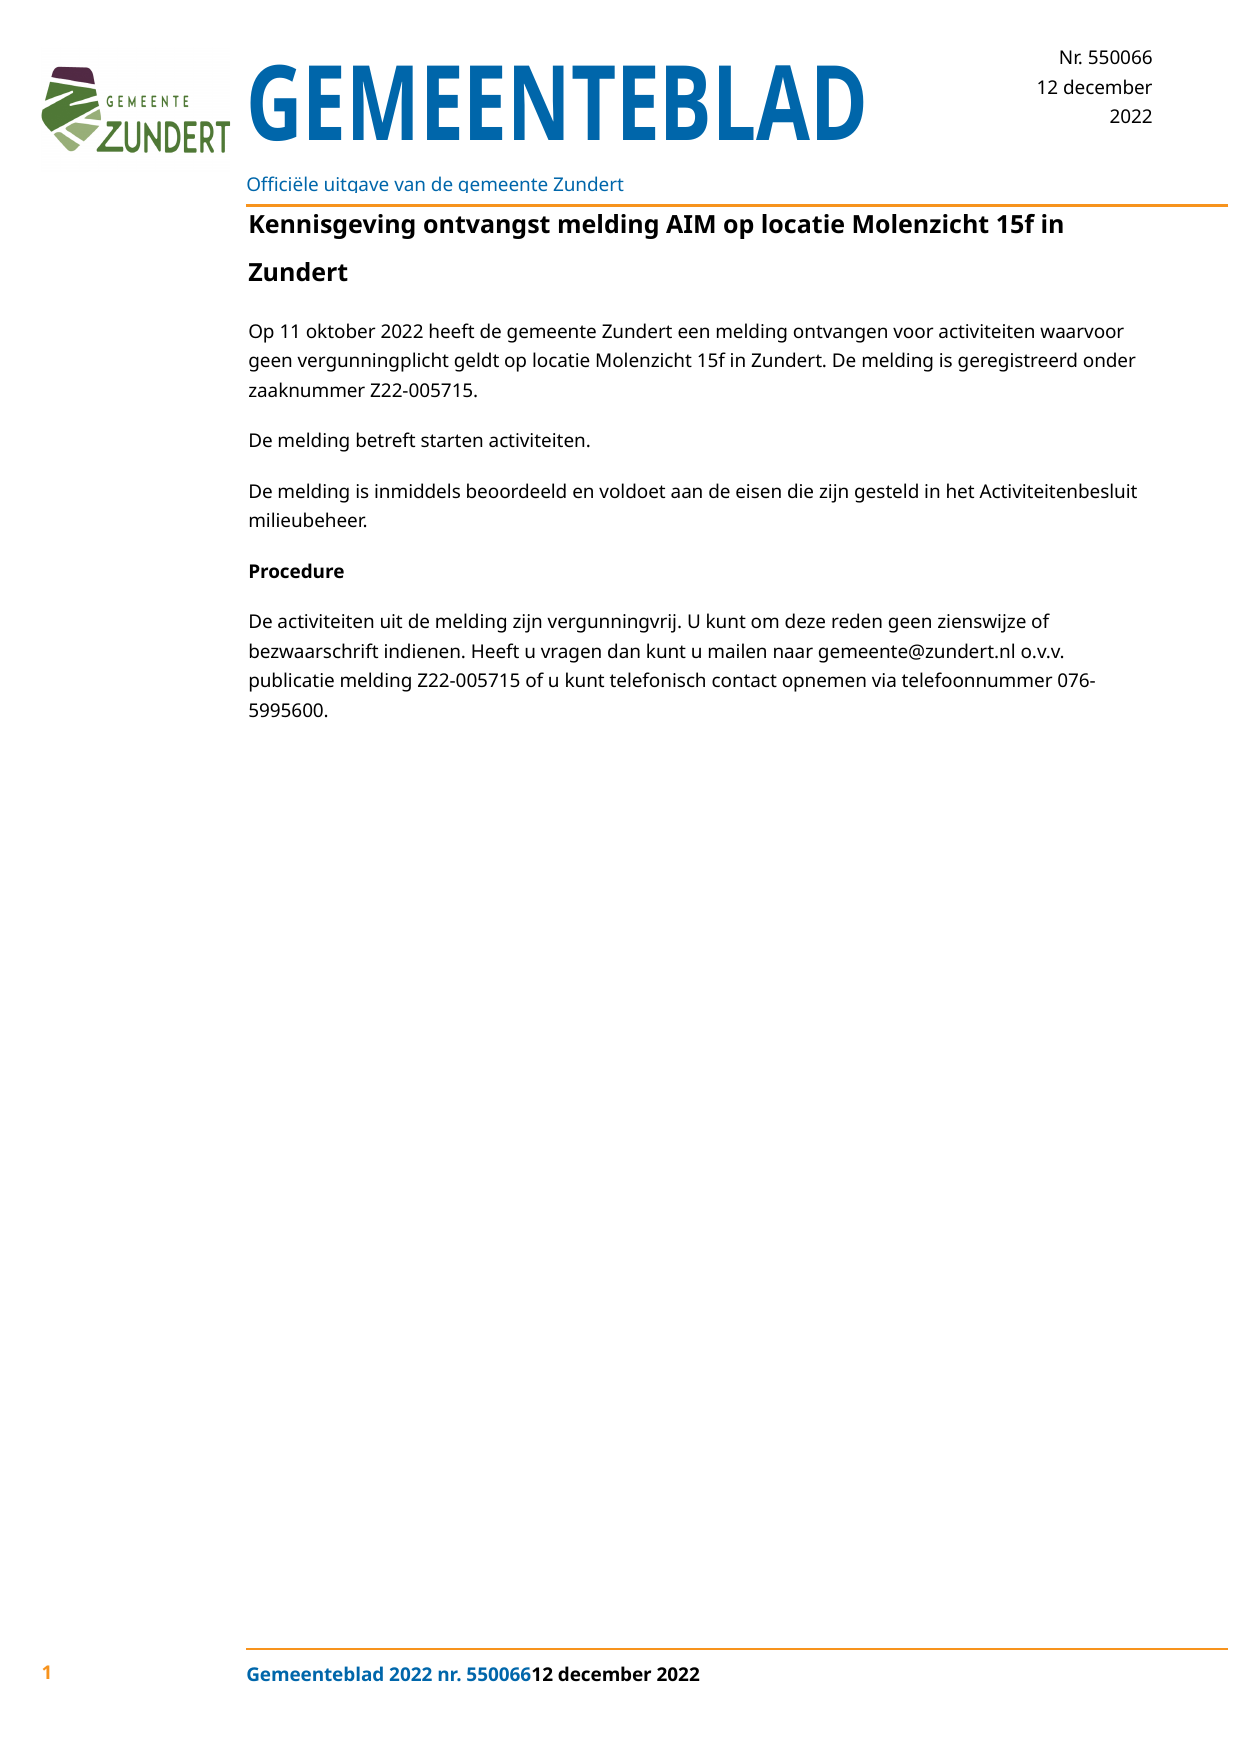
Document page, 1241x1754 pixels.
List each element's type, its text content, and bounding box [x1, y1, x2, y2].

text Op 11 oktober 2022 heeft de gemeente Zundert een melding ontvangen voor activiteiten waarvoor geen vergunningplicht geldt op locatie Molenzicht 15f in Zundert. De melding is geregistreerd onder zaaknummer Z22-005715. [248, 318, 1152, 403]
text De melding betreft starten activiteiten. [248, 427, 1152, 453]
text Procedure [248, 558, 1152, 584]
picture [41, 47, 231, 172]
text De activiteiten uit de melding zijn vergunningvrij. U kunt om deze reden geen zienswijze of bezwaarschrift indienen. Heeft u vragen dan kunt u mailen naar gemeente@zundert.nl o.v.v. publicatie melding Z22-005715 of u kunt telefonisch contact opnemen via telefoonnummer 076-5995600. [248, 608, 1152, 723]
text Kennisgeving ontvangst melding AIM op locatie Molenzicht 15f in Zundert [248, 207, 1152, 288]
text De melding is inmiddels beoordeeld en voldoet aan de eisen die zijn gesteld in het Activiteitenbesluit milieubeheer. [248, 478, 1152, 533]
